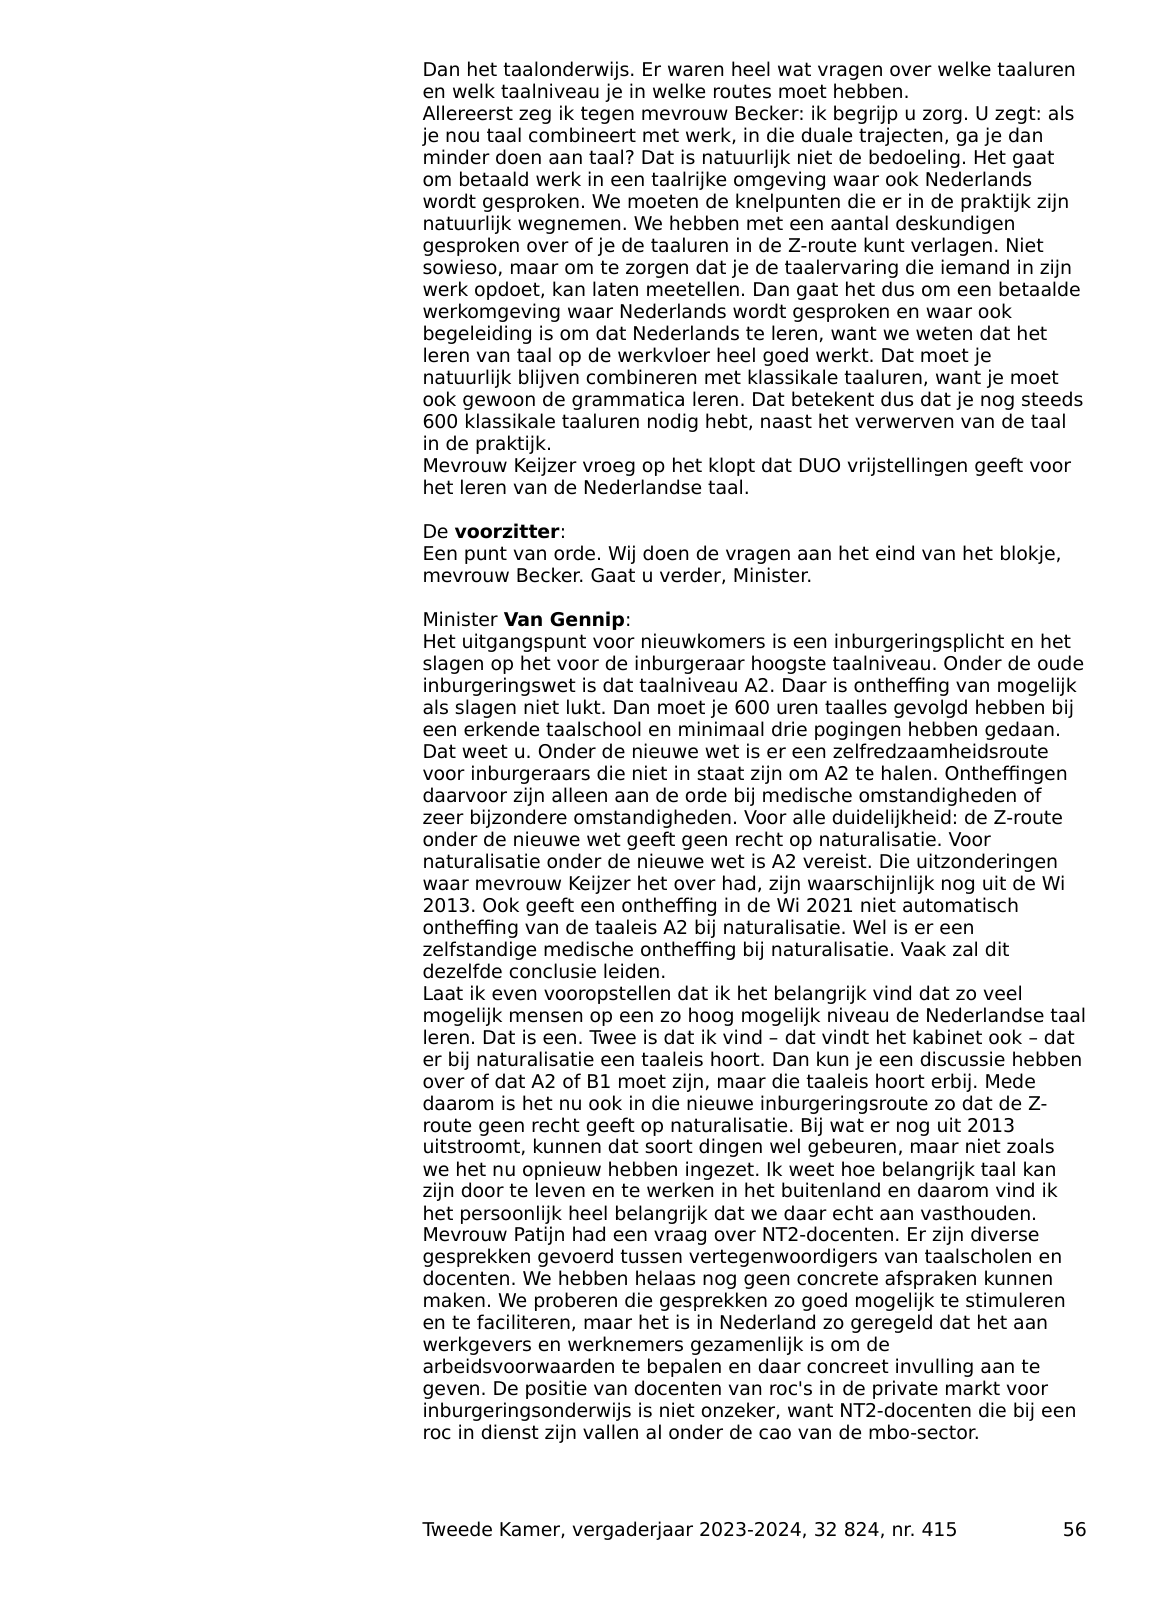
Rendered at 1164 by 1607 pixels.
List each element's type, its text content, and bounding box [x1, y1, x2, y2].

text Het uitgangspunt voor nieuwkomers is een inburgeringsplicht en het slagen op het voor de inburgeraar hoogste taalniveau. Onder de oude inburgeringswet is dat taalniveau A2. Daar is ontheffing van mogelijk als slagen niet lukt. Dan moet je 600 uren taalles gevolgd hebben bij een erkende taalschool en minimaal drie pogingen hebben gedaan. Dat weet u. Onder de nieuwe wet is er een zelfredzaamheidsroute voor inburgeraars die niet in staat zijn om A2 te halen. Ontheffingen daarvoor zijn alleen aan de orde bij medische omstandigheden of zeer bijzondere omstandigheden. Voor alle duidelijkheid: de Z-route onder de nieuwe wet geeft geen recht op naturalisatie. Voor naturalisatie onder de nieuwe wet is A2 vereist. Die uitzonderingen waar mevrouw Keijzer het over had, zijn waarschijnlijk nog uit de Wi 2013. Ook geeft een ontheffing in de Wi 2021 niet automatisch ontheffing van de taaleis A2 bij naturalisatie. Wel is er een zelfstandige medische ontheffing bij naturalisatie. Vaak zal dit dezelfde conclusie leiden. [422, 631, 1087, 983]
text Een punt van orde. Wij doen de vragen aan het eind van het blokje, mevrouw Becker. Gaat u verder, Minister. [422, 543, 1087, 587]
text Mevrouw Patijn had een vraag over NT2-docenten. Er zijn diverse gesprekken gevoerd tussen vertegenwoordigers van taalscholen en docenten. We hebben helaas nog geen concrete afspraken kunnen maken. We proberen die gesprekken zo goed mogelijk te stimuleren en te faciliteren, maar het is in Nederland zo geregeld dat het aan werkgevers en werknemers gezamenlijk is om de arbeidsvoorwaarden te bepalen en daar concreet invulling aan te geven. De positie van docenten van roc's in de private markt voor inburgeringsonderwijs is niet onzeker, want NT2-docenten die bij een roc in dienst zijn vallen al onder de cao van de mbo-sector. [422, 1224, 1087, 1444]
text Dan het taalonderwijs. Er waren heel wat vragen over welke taaluren en welk taalniveau je in welke routes moet hebben. [422, 59, 1087, 103]
text Mevrouw Keijzer vroeg op het klopt dat DUO vrijstellingen geeft voor het leren van de Nederlandse taal. [422, 455, 1087, 499]
text Laat ik even vooropstellen dat ik het belangrijk vind dat zo veel mogelijk mensen op een zo hoog mogelijk niveau de Nederlandse taal leren. Dat is een. Twee is dat ik vind – dat vindt het kabinet ook – dat er bij naturalisatie een taaleis hoort. Dan kun je een discussie hebben over of dat A2 of B1 moet zijn, maar die taaleis hoort erbij. Mede daarom is het nu ook in die nieuwe inburgeringsroute zo dat de Z-route geen recht geeft op naturalisatie. Bij wat er nog uit 2013 uitstroomt, kunnen dat soort dingen wel gebeuren, maar niet zoals we het nu opnieuw hebben ingezet. Ik weet hoe belangrijk taal kan zijn door te leven en te werken in het buitenland en daarom vind ik het persoonlijk heel belangrijk dat we daar echt aan vasthouden. [422, 983, 1087, 1224]
text De voorzitter: [422, 521, 1087, 543]
text Minister Van Gennip: [422, 609, 1087, 631]
text Allereerst zeg ik tegen mevrouw Becker: ik begrijp u zorg. U zegt: als je nou taal combineert met werk, in die duale trajecten, ga je dan minder doen aan taal? Dat is natuurlijk niet de bedoeling. Het gaat om betaald werk in een taalrijke omgeving waar ook Nederlands wordt gesproken. We moeten de knelpunten die er in de praktijk zijn natuurlijk wegnemen. We hebben met een aantal deskundigen gesproken over of je de taaluren in de Z-route kunt verlagen. Niet sowieso, maar om te zorgen dat je de taalervaring die iemand in zijn werk opdoet, kan laten meetellen. Dan gaat het dus om een betaalde werkomgeving waar Nederlands wordt gesproken en waar ook begeleiding is om dat Nederlands te leren, want we weten dat het leren van taal op de werkvloer heel goed werkt. Dat moet je natuurlijk blijven combineren met klassikale taaluren, want je moet ook gewoon de grammatica leren. Dat betekent dus dat je nog steeds 600 klassikale taaluren nodig hebt, naast het verwerven van de taal in de praktijk. [422, 103, 1087, 455]
